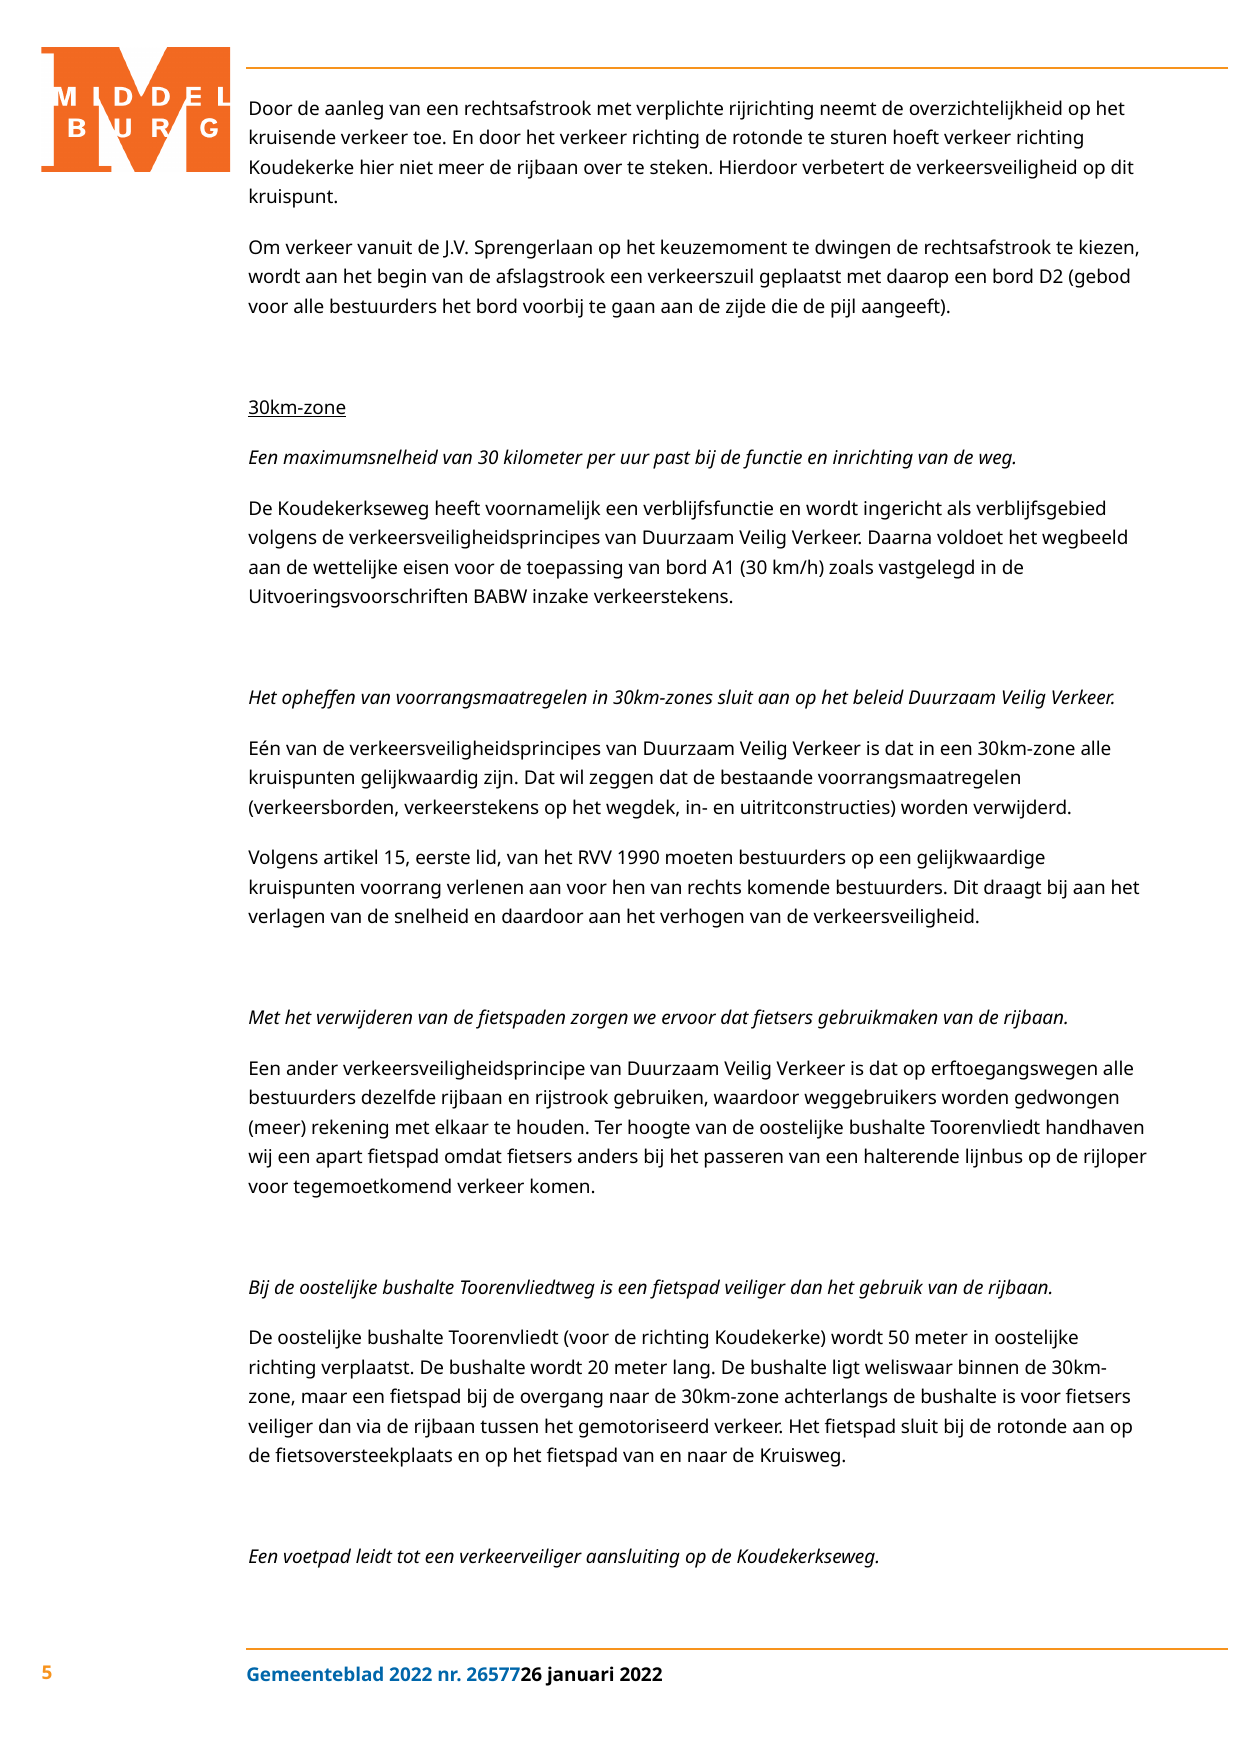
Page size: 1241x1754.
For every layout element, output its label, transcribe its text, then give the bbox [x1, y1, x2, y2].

picture [41, 47, 231, 172]
text Om verkeer vanuit de J.V. Sprengerlaan op het keuzemoment te dwingen de rechtsafstrook te kiezen, wordt aan het begin van de afslagstrook een verkeerszuil geplaatst met daarop een bord D2 (gebod voor alle bestuurders het bord voorbij te gaan aan de zijde die de pijl aangeeft). [248, 234, 1152, 319]
text Door de aanleg van een rechtsafstrook met verplichte rijrichting neemt de overzichtelijkheid op het kruisende verkeer toe. En door het verkeer richting de rotonde te sturen hoeft verkeer richting Koudekerke hier niet meer de rijbaan over te steken. Hierdoor verbetert de verkeersveiligheid op dit kruispunt. [248, 95, 1152, 209]
text 30km-zone [248, 394, 1152, 420]
text Bij de oostelijke bushalte Toorenvliedtweg is een fietspad veiliger dan het gebruik van de rijbaan. [248, 1274, 1152, 1300]
text De oostelijke bushalte Toorenvliedt (voor de richting Koudekerke) wordt 50 meter in oostelijke richting verplaatst. De bushalte wordt 20 meter lang. De bushalte ligt weliswaar binnen de 30km-zone, maar een fietspad bij de overgang naar de 30km-zone achterlangs de bushalte is voor fietsers veiliger dan via de rijbaan tussen het gemotoriseerd verkeer. Het fietspad sluit bij de rotonde aan op de fietsoversteekplaats en op het fietspad van en naar de Kruisweg. [248, 1324, 1152, 1468]
text Met het verwijderen van de fietspaden zorgen we ervoor dat fietsers gebruikmaken van de rijbaan. [248, 1004, 1152, 1030]
text Een ander verkeersveiligheidsprincipe van Duurzaam Veilig Verkeer is dat op erftoegangswegen alle bestuurders dezelfde rijbaan en rijstrook gebruiken, waardoor weggebruikers worden gedwongen (meer) rekening met elkaar te houden. Ter hoogte van de oostelijke bushalte Toorenvliedt handhaven wij een apart fietspad omdat fietsers anders bij het passeren van een halterende lijnbus op de rijloper voor tegemoetkomend verkeer komen. [248, 1055, 1152, 1199]
text Volgens artikel 15, eerste lid, van het RVV 1990 moeten bestuurders op een gelijkwaardige kruispunten voorrang verlenen aan voor hen van rechts komende bestuurders. Dit draagt bij aan het verlagen van de snelheid en daardoor aan het verhogen van de verkeersveiligheid. [248, 844, 1152, 929]
text De Koudekerkseweg heeft voornamelijk een verblijfsfunctie en wordt ingericht als verblijfsgebied volgens de verkeersveiligheidsprincipes van Duurzaam Veilig Verkeer. Daarna voldoet het wegbeeld aan de wettelijke eisen voor de toepassing van bord A1 (30 km/h) zoals vastgelegd in de Uitvoeringsvoorschriften BABW inzake verkeerstekens. [248, 495, 1152, 609]
text Eén van de verkeersveiligheidsprincipes van Duurzaam Veilig Verkeer is dat in een 30km-zone alle kruispunten gelijkwaardig zijn. Dat wil zeggen dat de bestaande voorrangsmaatregelen (verkeersborden, verkeerstekens op het wegdek, in- en uitritconstructies) worden verwijderd. [248, 735, 1152, 820]
text Een voetpad leidt tot een verkeerveiliger aansluiting op de Koudekerkseweg. [248, 1543, 1152, 1569]
text Een maximumsnelheid van 30 kilometer per uur past bij de functie en inrichting van de weg. [248, 444, 1152, 470]
text Het opheffen van voorrangsmaatregelen in 30km-zones sluit aan op het beleid Duurzaam Veilig Verkeer. [248, 684, 1152, 710]
